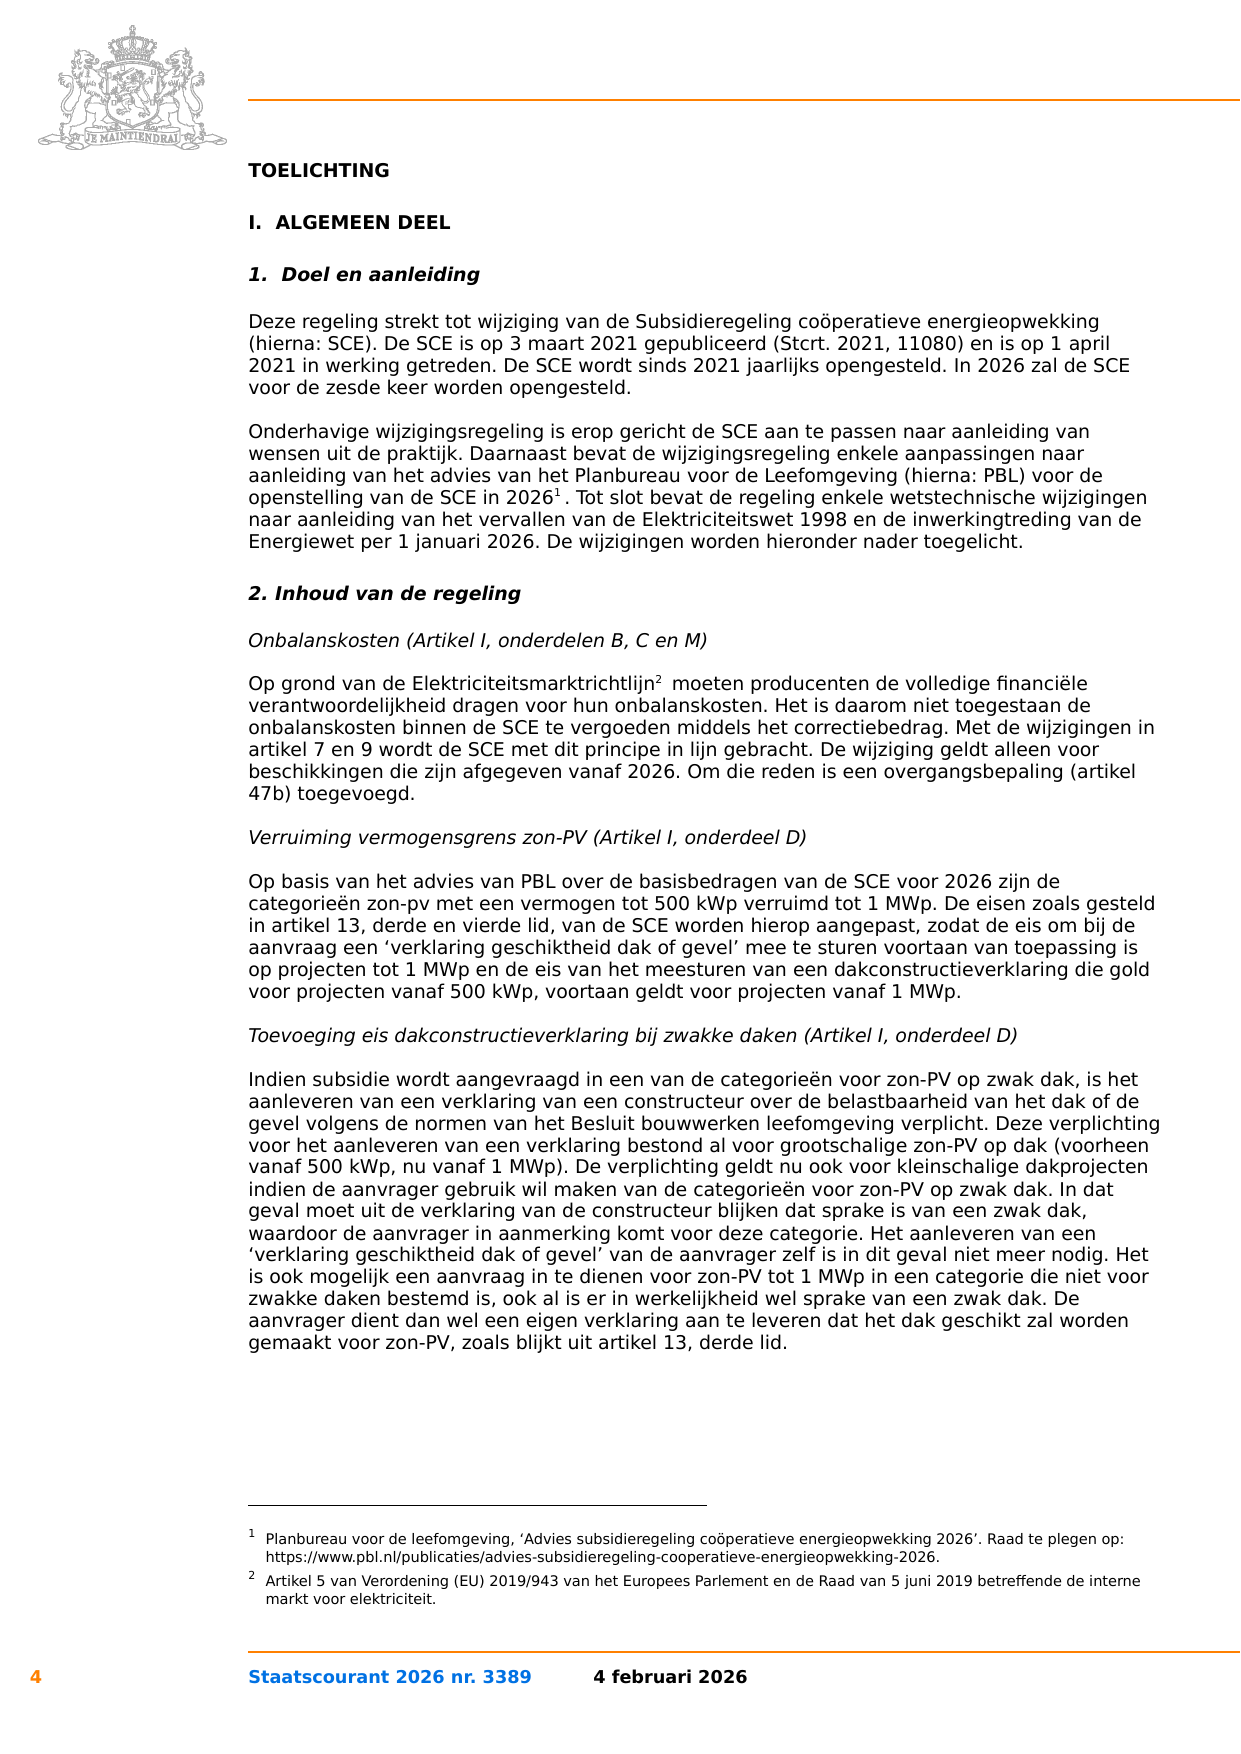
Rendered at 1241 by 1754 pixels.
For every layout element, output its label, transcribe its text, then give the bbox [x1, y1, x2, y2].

text Artikel 5 van Verordening (EU) 2019/943 van het Europees Parlement en de Raad van 5 juni 2019 betreffende de interne markt voor elektriciteit. [248, 1569, 1163, 1608]
subtitle Onbalanskosten (Artikel I, onderdelen B, C en M) [248, 629, 1163, 651]
text Op grond van de Elektriciteitsmarktrichtlijn moeten producenten de volledige financiële verantwoordelijkheid dragen voor hun onbalanskosten. Het is daarom niet toegestaan de onbalanskosten binnen de SCE te vergoeden middels het correctiebedrag. Met de wijzigingen in artikel 7 en 9 wordt de SCE met dit principe in lijn gebracht. De wijziging geldt alleen voor beschikkingen die zijn afgegeven vanaf 2026. Om die reden is een overgangsbepaling (artikel 47b) toegevoegd. [248, 673, 1163, 805]
text Op basis van het advies van PBL over de basisbedragen van de SCE voor 2026 zijn de categorieën zon-pv met een vermogen tot 500 kWp verruimd tot 1 MWp. De eisen zoals gesteld in artikel 13, derde en vierde lid, van de SCE worden hierop aangepast, zodat de eis om bij de aanvraag een ‘verklaring geschiktheid dak of gevel’ mee te sturen voortaan van toepassing is op projecten tot 1 MWp en de eis van het meesturen van een dakconstructieverklaring die gold voor projecten vanaf 500 kWp, voortaan geldt voor projecten vanaf 1 MWp. [248, 871, 1163, 1003]
text Onderhavige wijzigingsregeling is erop gericht de SCE aan te passen naar aanleiding van wensen uit de praktijk. Daarnaast bevat de wijzigingsregeling enkele aanpassingen naar aanleiding van het advies van het Planbureau voor de Leefomgeving (hierna: PBL) voor de openstelling van de SCE in 2026. Tot slot bevat de regeling enkele wetstechnische wijzigingen naar aanleiding van het vervallen van de Elektriciteitswet 1998 en de inwerkingtreding van de Energiewet per 1 januari 2026. De wijzigingen worden hieronder nader toegelicht. [248, 421, 1163, 552]
subtitle 1. Doel en aanleiding [248, 264, 1163, 286]
subtitle 2. Inhoud van de regeling [248, 582, 1163, 604]
picture [38, 25, 227, 150]
text Deze regeling strekt tot wijziging van de Subsidieregeling coöperatieve energieopwekking (hierna: SCE). De SCE is op 3 maart 2021 gepubliceerd (Stcrt. 2021, 11080) en is op 1 april 2021 in werking getreden. De SCE wordt sinds 2021 jaarlijks opengesteld. In 2026 zal de SCE voor de zesde keer worden opengesteld. [248, 311, 1163, 399]
text Planbureau voor de leefomgeving, ‘Advies subsidieregeling coöperatieve energieopwekking 2026’. Raad te plegen op: https://www.pbl.nl/publicaties/advies-subsidieregeling-cooperatieve-energieopwekking-2026. [248, 1527, 1163, 1566]
subtitle Verruiming vermogensgrens zon-PV (Artikel I, onderdeel D) [248, 827, 1163, 849]
subtitle I. ALGEMEEN DEEL [248, 212, 1163, 234]
text Indien subsidie wordt aangevraagd in een van de categorieën voor zon-PV op zwak dak, is het aanleveren van een verklaring van een constructeur over de belastbaarheid van het dak of de gevel volgens de normen van het Besluit bouwwerken leefomgeving verplicht. Deze verplichting voor het aanleveren van een verklaring bestond al voor grootschalige zon-PV op dak (voorheen vanaf 500 kWp, nu vanaf 1 MWp). De verplichting geldt nu ook voor kleinschalige dakprojecten indien de aanvrager gebruik wil maken van de categorieën voor zon-PV op zwak dak. In dat geval moet uit de verklaring van de constructeur blijken dat sprake is van een zwak dak, waardoor de aanvrager in aanmerking komt voor deze categorie. Het aanleveren van een ‘verklaring geschiktheid dak of gevel’ van de aanvrager zelf is in dit geval niet meer nodig. Het is ook mogelijk een aanvraag in te dienen voor zon-PV tot 1 MWp in een categorie die niet voor zwakke daken bestemd is, ook al is er in werkelijkheid wel sprake van een zwak dak. De aanvrager dient dan wel een eigen verklaring aan te leveren dat het dak geschikt zal worden gemaakt voor zon-PV, zoals blijkt uit artikel 13, derde lid. [248, 1068, 1163, 1354]
subtitle Toevoeging eis dakconstructieverklaring bij zwakke daken (Artikel I, onderdeel D) [248, 1025, 1163, 1047]
subtitle TOELICHTING [248, 160, 1163, 182]
